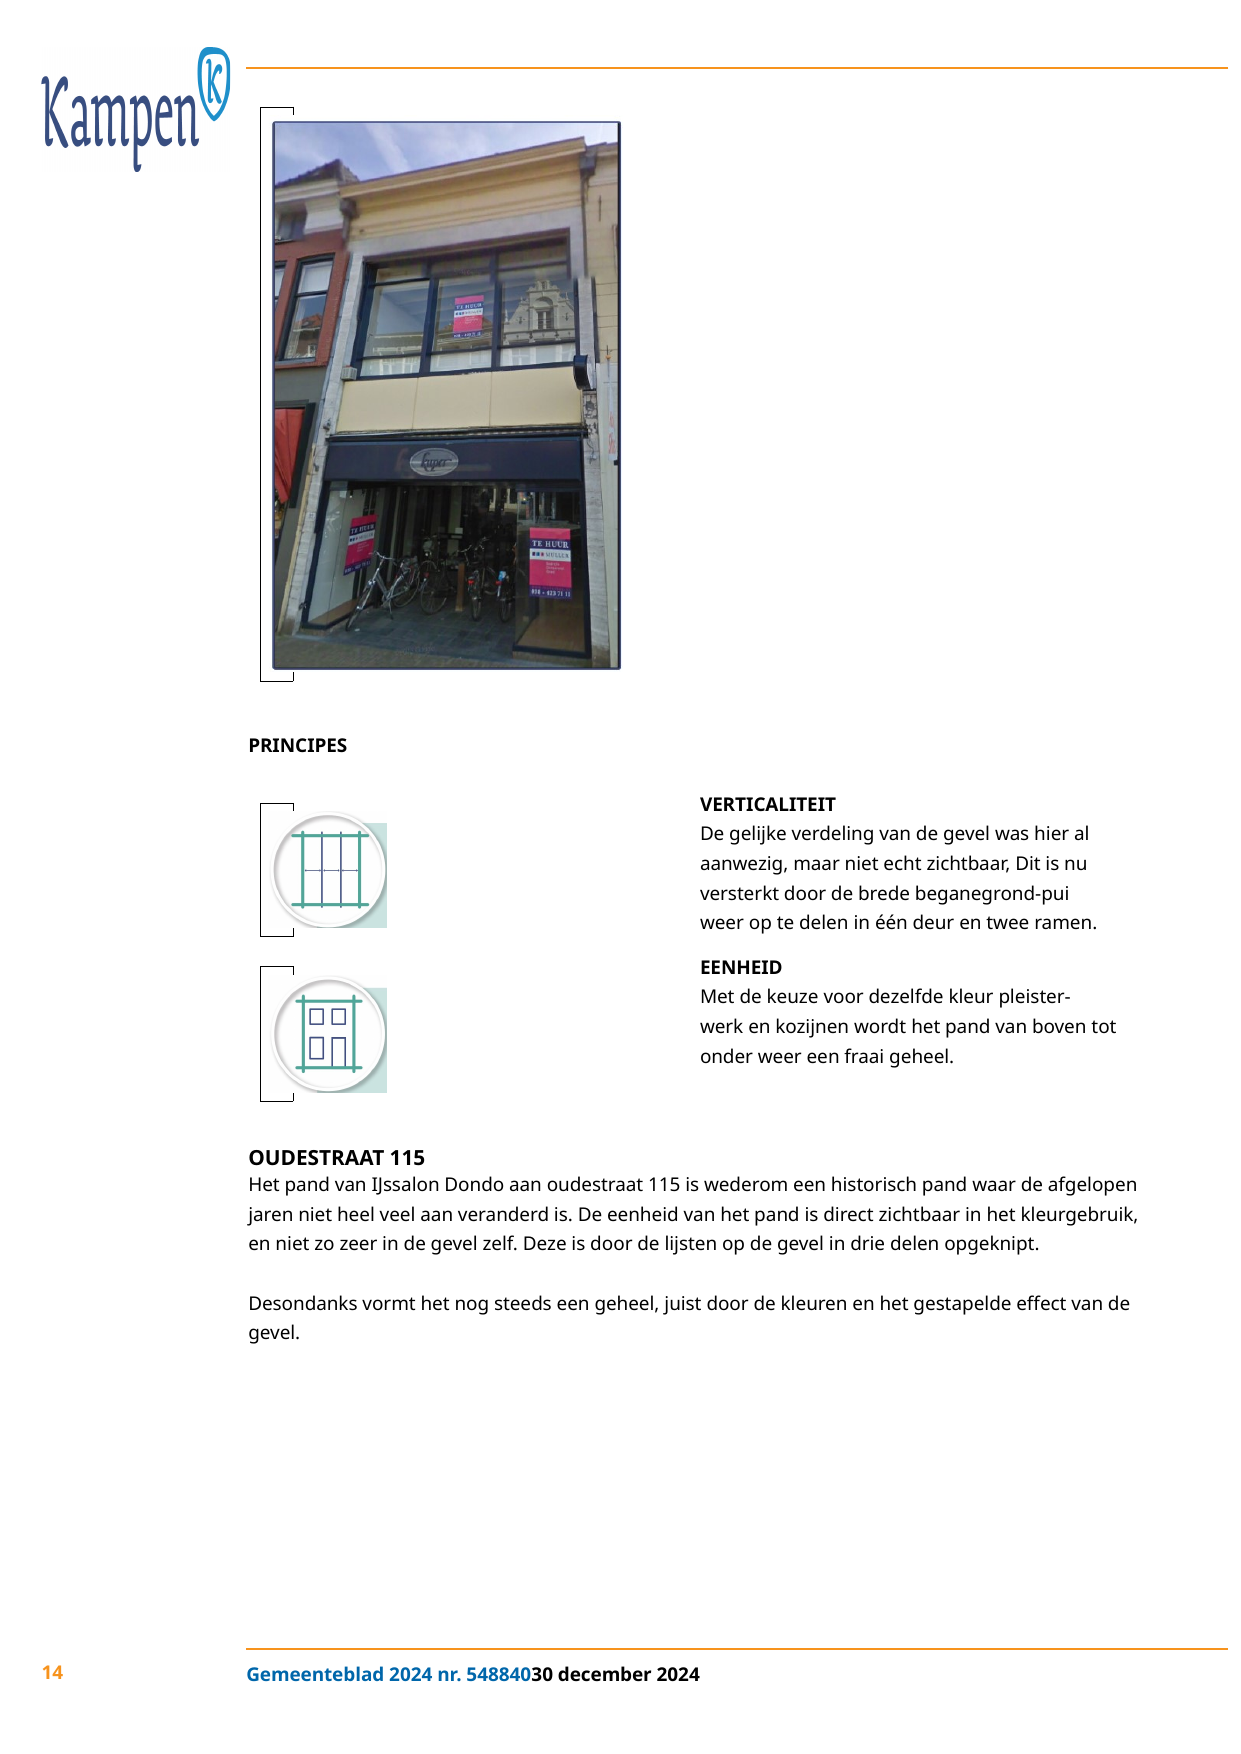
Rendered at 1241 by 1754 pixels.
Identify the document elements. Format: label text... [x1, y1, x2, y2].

text OUDESTRAAT 115 [248, 1143, 1152, 1171]
table_cell [248, 1093, 700, 1119]
text Het pand van IJssalon Dondo aan oudestraat 115 is wederom een historisch pand waar de afgelopen jaren niet heel veel aan veranderd is. De eenheid van het pand is direct zichtbaar in het kleurgebruik, en niet zo zeer in de gevel zelf. Deze is door de lijsten op de gevel in drie delen opgeknipt. [248, 1171, 1152, 1256]
text PRINCIPES [248, 732, 1152, 757]
picture [268, 975, 387, 1093]
table_cell [261, 967, 293, 1092]
picture [268, 811, 387, 928]
table_cell [248, 954, 700, 1092]
table_header [248, 791, 700, 954]
picture [41, 47, 231, 172]
table_cell [261, 1093, 293, 1101]
text Desondanks vormt het nog steeds een geheel, juist door de kleuren en het gestapelde effect van de gevel. [248, 1290, 1152, 1345]
table_header VERTICALITEIT De gelijke verdeling van de gevel was hier al aanwezig, maar niet echt zichtbaar, Dit is nu versterkt door de brede beganegrond-pui weer op te delen in één deur en twee ramen. [700, 791, 1152, 954]
picture [268, 115, 624, 672]
table_cell EENHEID Met de keuze voor dezelfde kleur pleister- werk en kozijnen wordt het pand van boven tot onder weer een fraai geheel. [700, 954, 1152, 1119]
